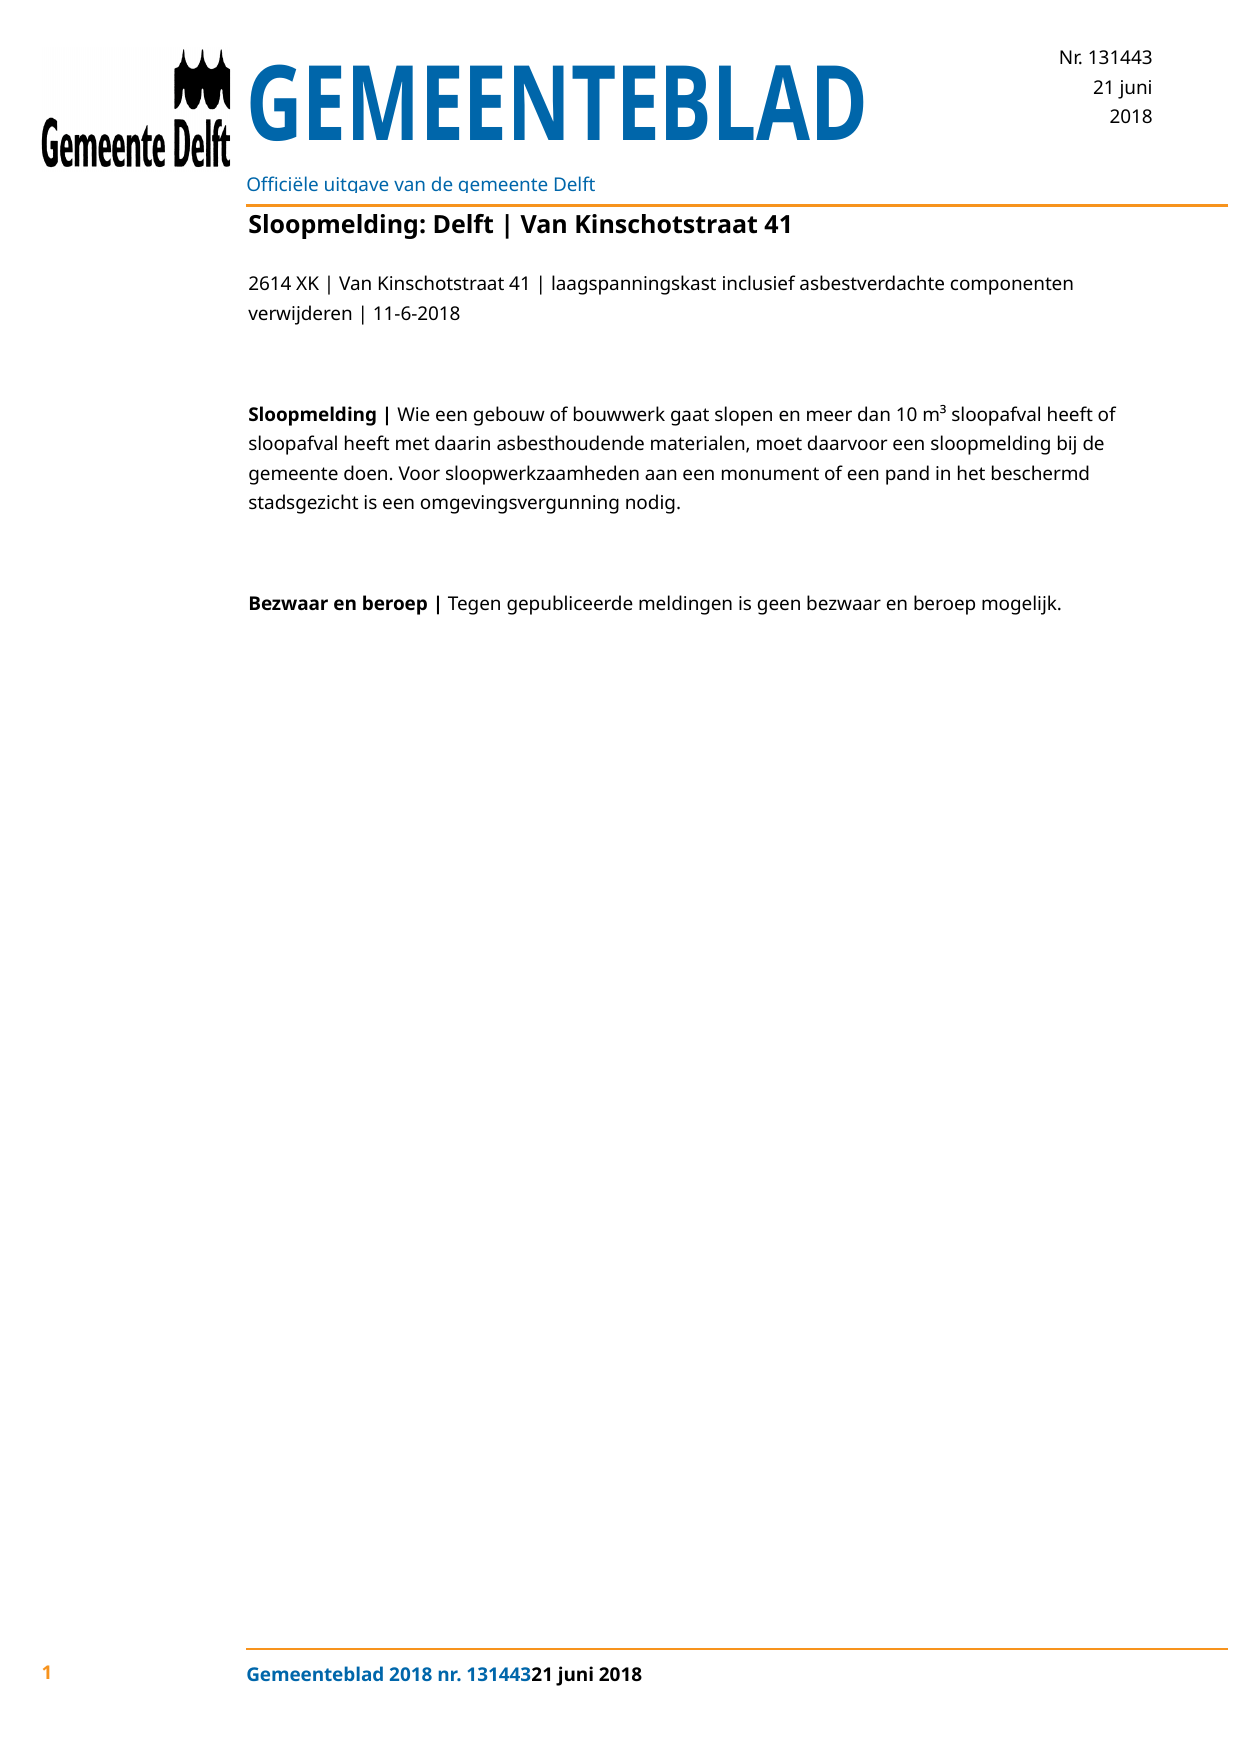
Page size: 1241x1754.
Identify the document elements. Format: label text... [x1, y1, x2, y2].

text 2614 XK | Van Kinschotstraat 41 | laagspanningskast inclusief asbestverdachte componenten verwijderen | 11-6-2018 [248, 270, 1152, 326]
text Sloopmelding | Wie een gebouw of bouwwerk gaat slopen en meer dan 10 m³ sloopafval heeft of sloopafval heeft met daarin asbesthoudende materialen, moet daarvoor een sloopmelding bij de gemeente doen. Voor sloopwerkzaamheden aan een monument of een pand in het beschermd stadsgezicht is een omgevingsvergunning nodig. [248, 401, 1152, 515]
picture [41, 47, 231, 172]
text Sloopmelding: Delft | Van Kinschotstraat 41 [248, 207, 1152, 241]
text Bezwaar en beroep | Tegen gepubliceerde meldingen is geen bezwaar en beroep mogelijk. [248, 590, 1152, 616]
